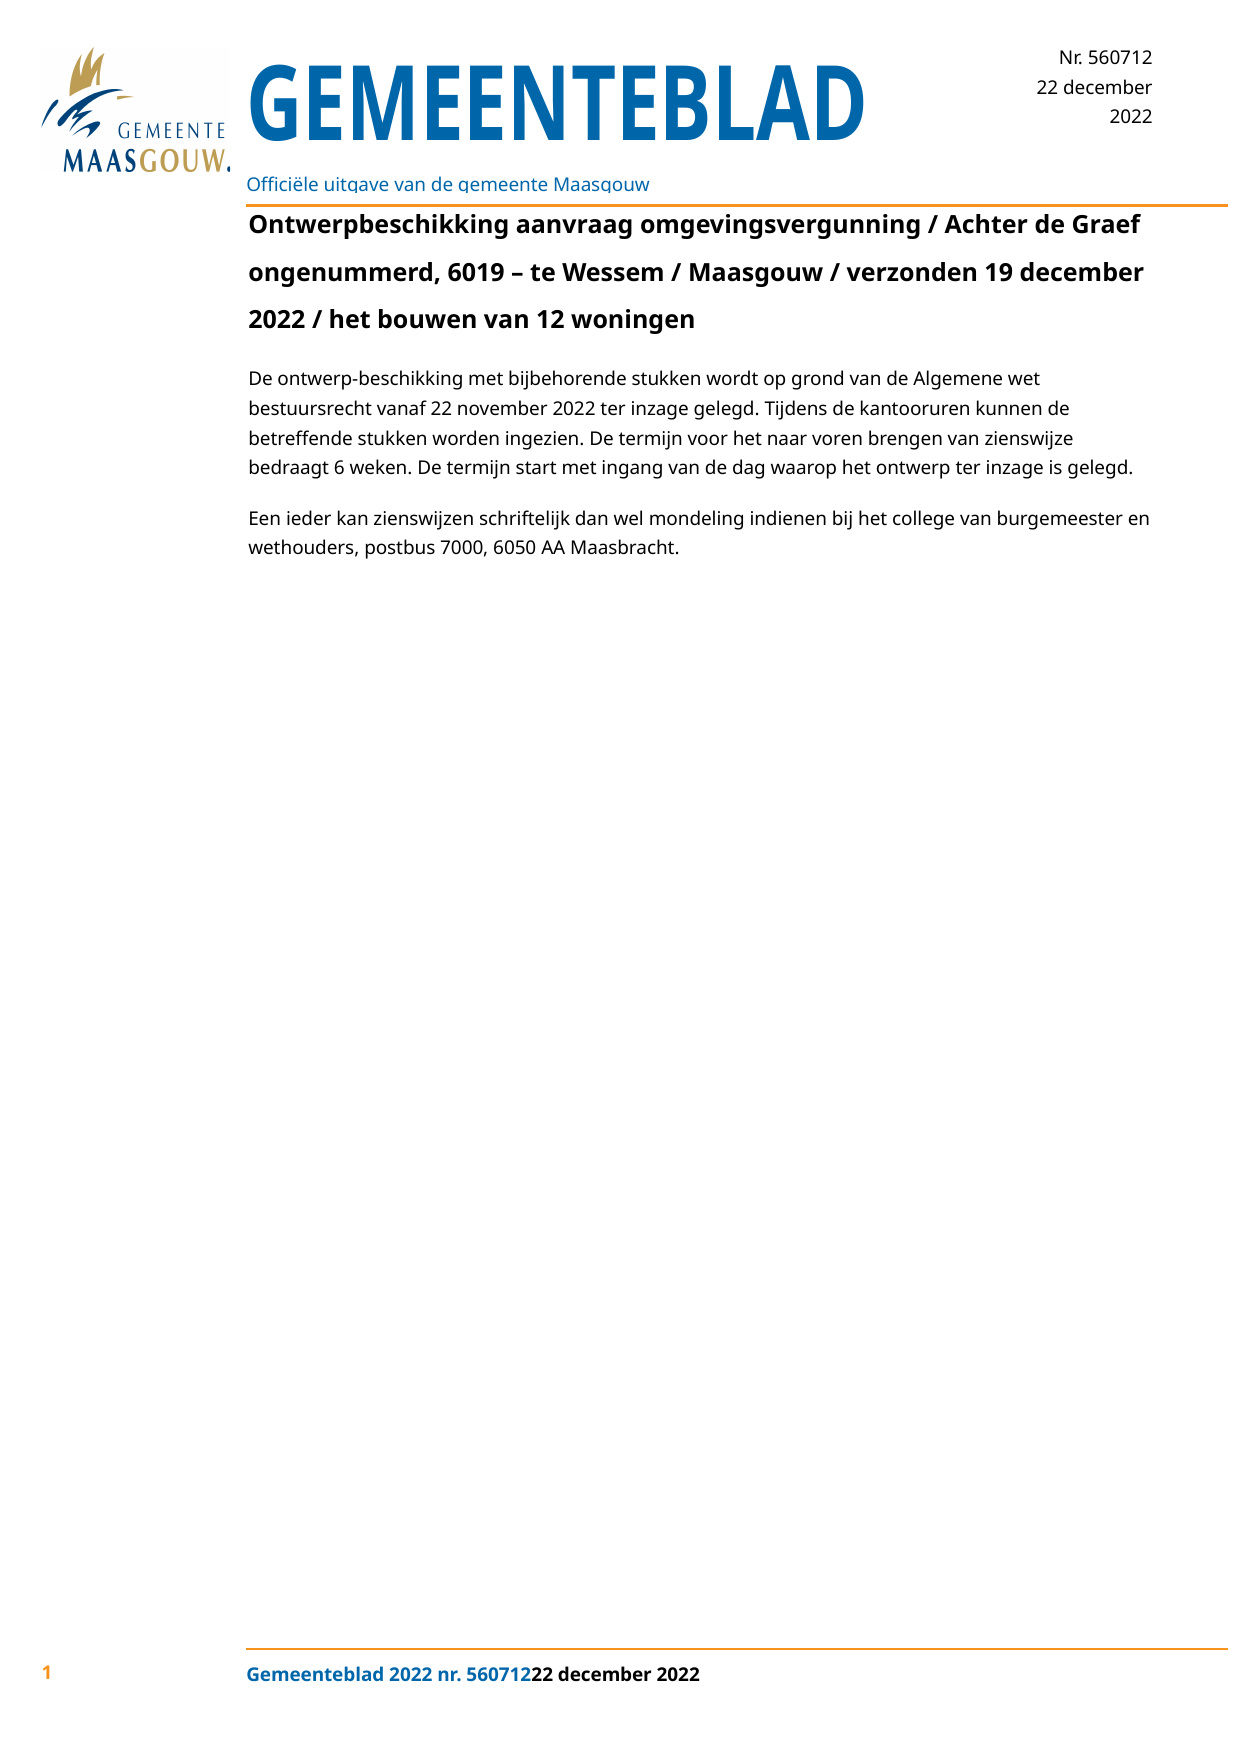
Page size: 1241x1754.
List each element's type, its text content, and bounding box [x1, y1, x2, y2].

text De ontwerp-beschikking met bijbehorende stukken wordt op grond van de Algemene wet bestuursrecht vanaf 22 november 2022 ter inzage gelegd. Tijdens de kantooruren kunnen de betreffende stukken worden ingezien. De termijn voor het naar voren brengen van zienswijze bedraagt 6 weken. De termijn start met ingang van de dag waarop het ontwerp ter inzage is gelegd. [248, 366, 1152, 480]
picture [41, 47, 231, 172]
text Ontwerpbeschikking aanvraag omgevingsvergunning / Achter de Graef ongenummerd, 6019 – te Wessem / Maasgouw / verzonden 19 december 2022 / het bouwen van 12 woningen [248, 207, 1152, 336]
text Een ieder kan zienswijzen schriftelijk dan wel mondeling indienen bij het college van burgemeester en wethouders, postbus 7000, 6050 AA Maasbracht. [248, 505, 1152, 560]
